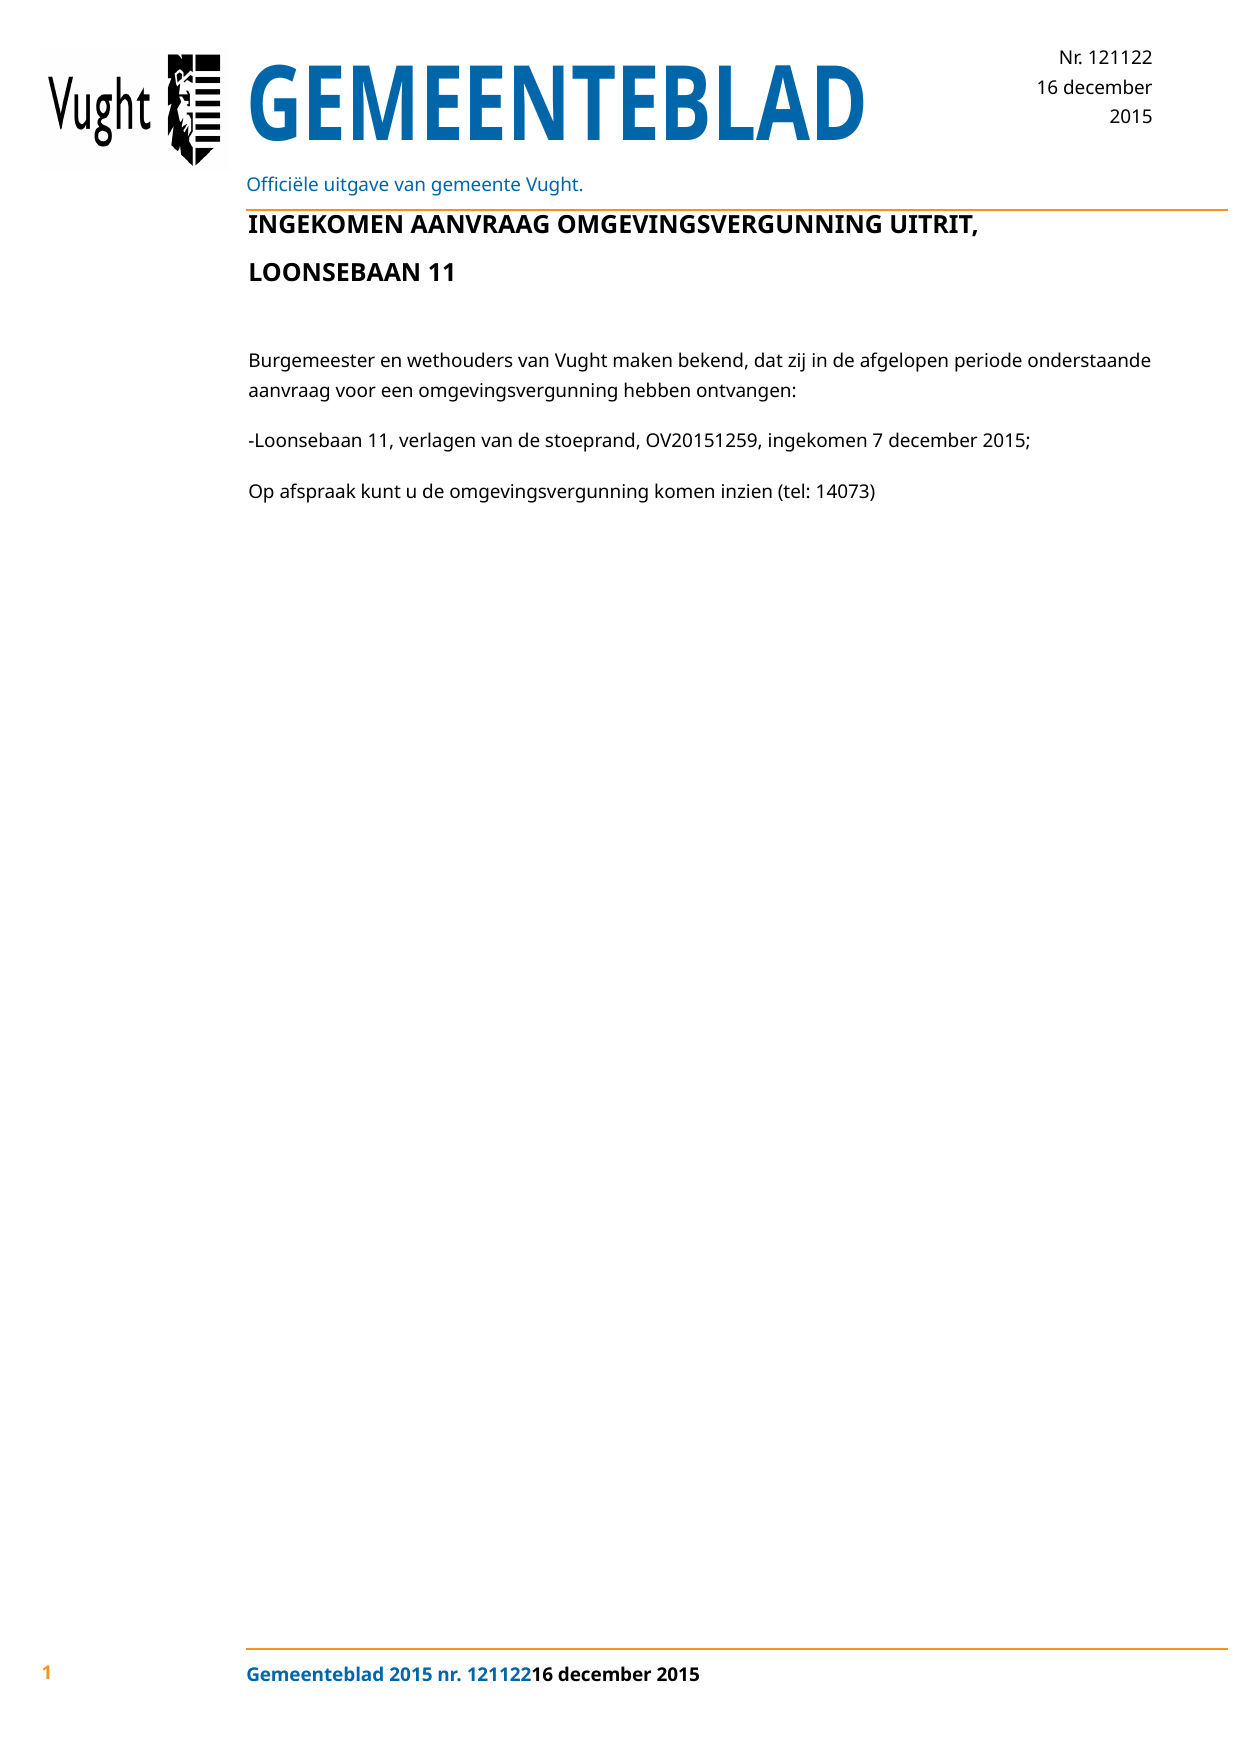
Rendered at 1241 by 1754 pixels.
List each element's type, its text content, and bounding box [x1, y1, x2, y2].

picture [41, 47, 231, 172]
text Op afspraak kunt u de omgevingsvergunning komen inzien (tel: 14073) [248, 478, 1152, 504]
text Burgemeester en wethouders van Vught maken bekend, dat zij in de afgelopen periode onderstaande aanvraag voor een omgevingsvergunning hebben ontvangen: [248, 347, 1152, 403]
text INGEKOMEN AANVRAAG OMGEVINGSVERGUNNING UITRIT, LOONSEBAAN 11 [248, 211, 1152, 288]
text -Loonsebaan 11, verlagen van de stoeprand, OV20151259, ingekomen 7 december 2015; [248, 427, 1152, 453]
